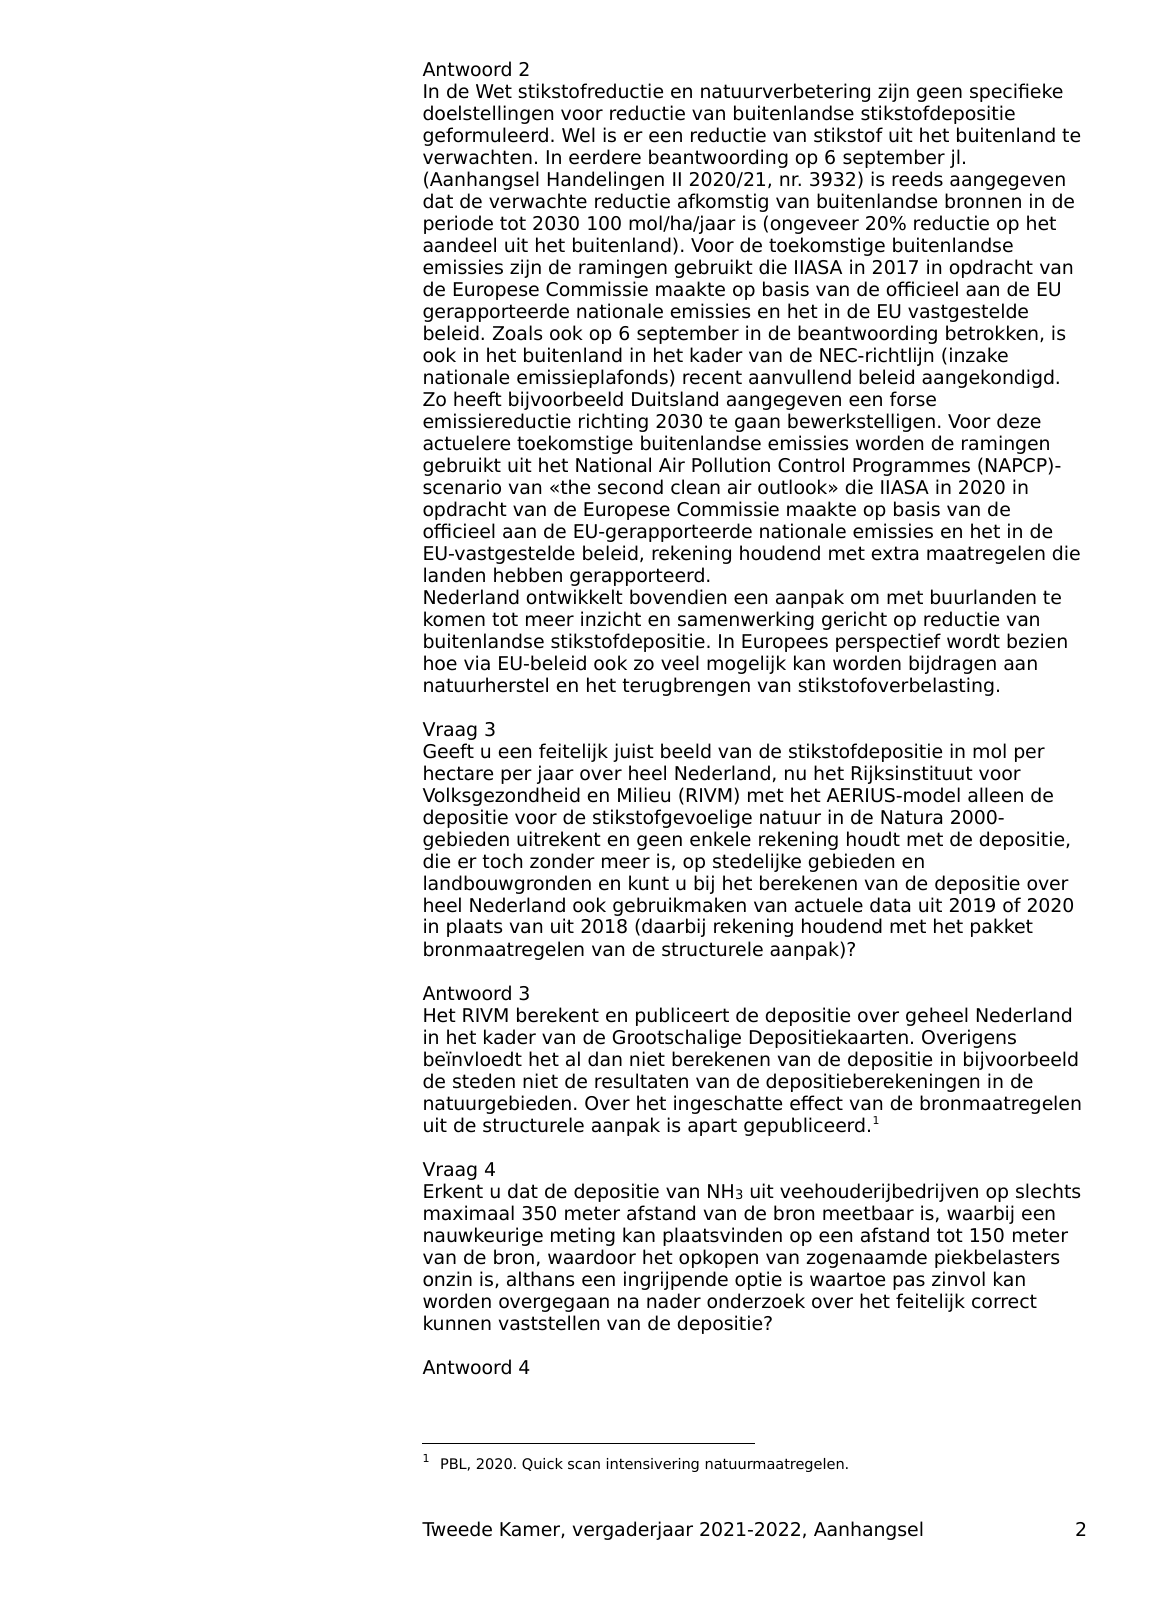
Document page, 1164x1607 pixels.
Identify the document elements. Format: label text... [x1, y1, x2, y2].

text Nederland ontwikkelt bovendien een aanpak om met buurlanden te komen tot meer inzicht en samenwerking gericht op reductie van buitenlandse stikstofdepositie. In Europees perspectief wordt bezien hoe via EU-beleid ook zo veel mogelijk kan worden bijdragen aan natuurherstel en het terugbrengen van stikstofoverbelasting. [422, 587, 1087, 696]
text Antwoord 4 [422, 1357, 1087, 1379]
text In de Wet stikstofreductie en natuurverbetering zijn geen specifieke doelstellingen voor reductie van buitenlandse stikstofdepositie geformuleerd. Wel is er een reductie van stikstof uit het buitenland te verwachten. In eerdere beantwoording op 6 september jl. (Aanhangsel Handelingen II 2020/21, nr. 3932) is reeds aangegeven dat de verwachte reductie afkomstig van buitenlandse bronnen in de periode tot 2030 100 mol/ha/jaar is (ongeveer 20% reductie op het aandeel uit het buitenland). Voor de toekomstige buitenlandse emissies zijn de ramingen gebruikt die IIASA in 2017 in opdracht van de Europese Commissie maakte op basis van de officieel aan de EU gerapporteerde nationale emissies en het in de EU vastgestelde beleid. Zoals ook op 6 september in de beantwoording betrokken, is ook in het buitenland in het kader van de NEC-richtlijn (inzake nationale emissieplafonds) recent aanvullend beleid aangekondigd. Zo heeft bijvoorbeeld Duitsland aangegeven een forse emissiereductie richting 2030 te gaan bewerkstelligen. Voor deze actuelere toekomstige buitenlandse emissies worden de ramingen gebruikt uit het National Air Pollution Control Programmes (NAPCP)-scenario van «the second clean air outlook» die IIASA in 2020 in opdracht van de Europese Commissie maakte op basis van de officieel aan de EU-gerapporteerde nationale emissies en het in de EU-vastgestelde beleid, rekening houdend met extra maatregelen die landen hebben gerapporteerd. [422, 81, 1087, 587]
text Antwoord 2 [422, 59, 1087, 81]
text Vraag 4 [422, 1159, 1087, 1181]
text Het RIVM berekent en publiceert de depositie over geheel Nederland in het kader van de Grootschalige Depositiekaarten. Overigens beïnvloedt het al dan niet berekenen van de depositie in bijvoorbeeld de steden niet de resultaten van de depositieberekeningen in de natuurgebieden. Over het ingeschatte effect van de bronmaatregelen uit de structurele aanpak is apart gepubliceerd. [422, 1004, 1087, 1136]
text Geeft u een feitelijk juist beeld van de stikstofdepositie in mol per hectare per jaar over heel Nederland, nu het Rijksinstituut voor Volksgezondheid en Milieu (RIVM) met het AERIUS-model alleen de depositie voor de stikstofgevoelige natuur in de Natura 2000-gebieden uitrekent en geen enkele rekening houdt met de depositie, die er toch zonder meer is, op stedelijke gebieden en landbouwgronden en kunt u bij het berekenen van de depositie over heel Nederland ook gebruikmaken van actuele data uit 2019 of 2020 in plaats van uit 2018 (daarbij rekening houdend met het pakket bronmaatregelen van de structurele aanpak)? [422, 741, 1087, 960]
text Vraag 3 [422, 719, 1087, 741]
text PBL, 2020. Quick scan intensivering natuurmaatregelen. [422, 1452, 1087, 1474]
text Antwoord 3 [422, 983, 1087, 1004]
text Erkent u dat de depositie van NH3 uit veehouderijbedrijven op slechts maximaal 350 meter afstand van de bron meetbaar is, waarbij een nauwkeurige meting kan plaatsvinden op een afstand tot 150 meter van de bron, waardoor het opkopen van zogenaamde piekbelasters onzin is, althans een ingrijpende optie is waartoe pas zinvol kan worden overgegaan na nader onderzoek over het feitelijk correct kunnen vaststellen van de depositie? [422, 1181, 1087, 1334]
